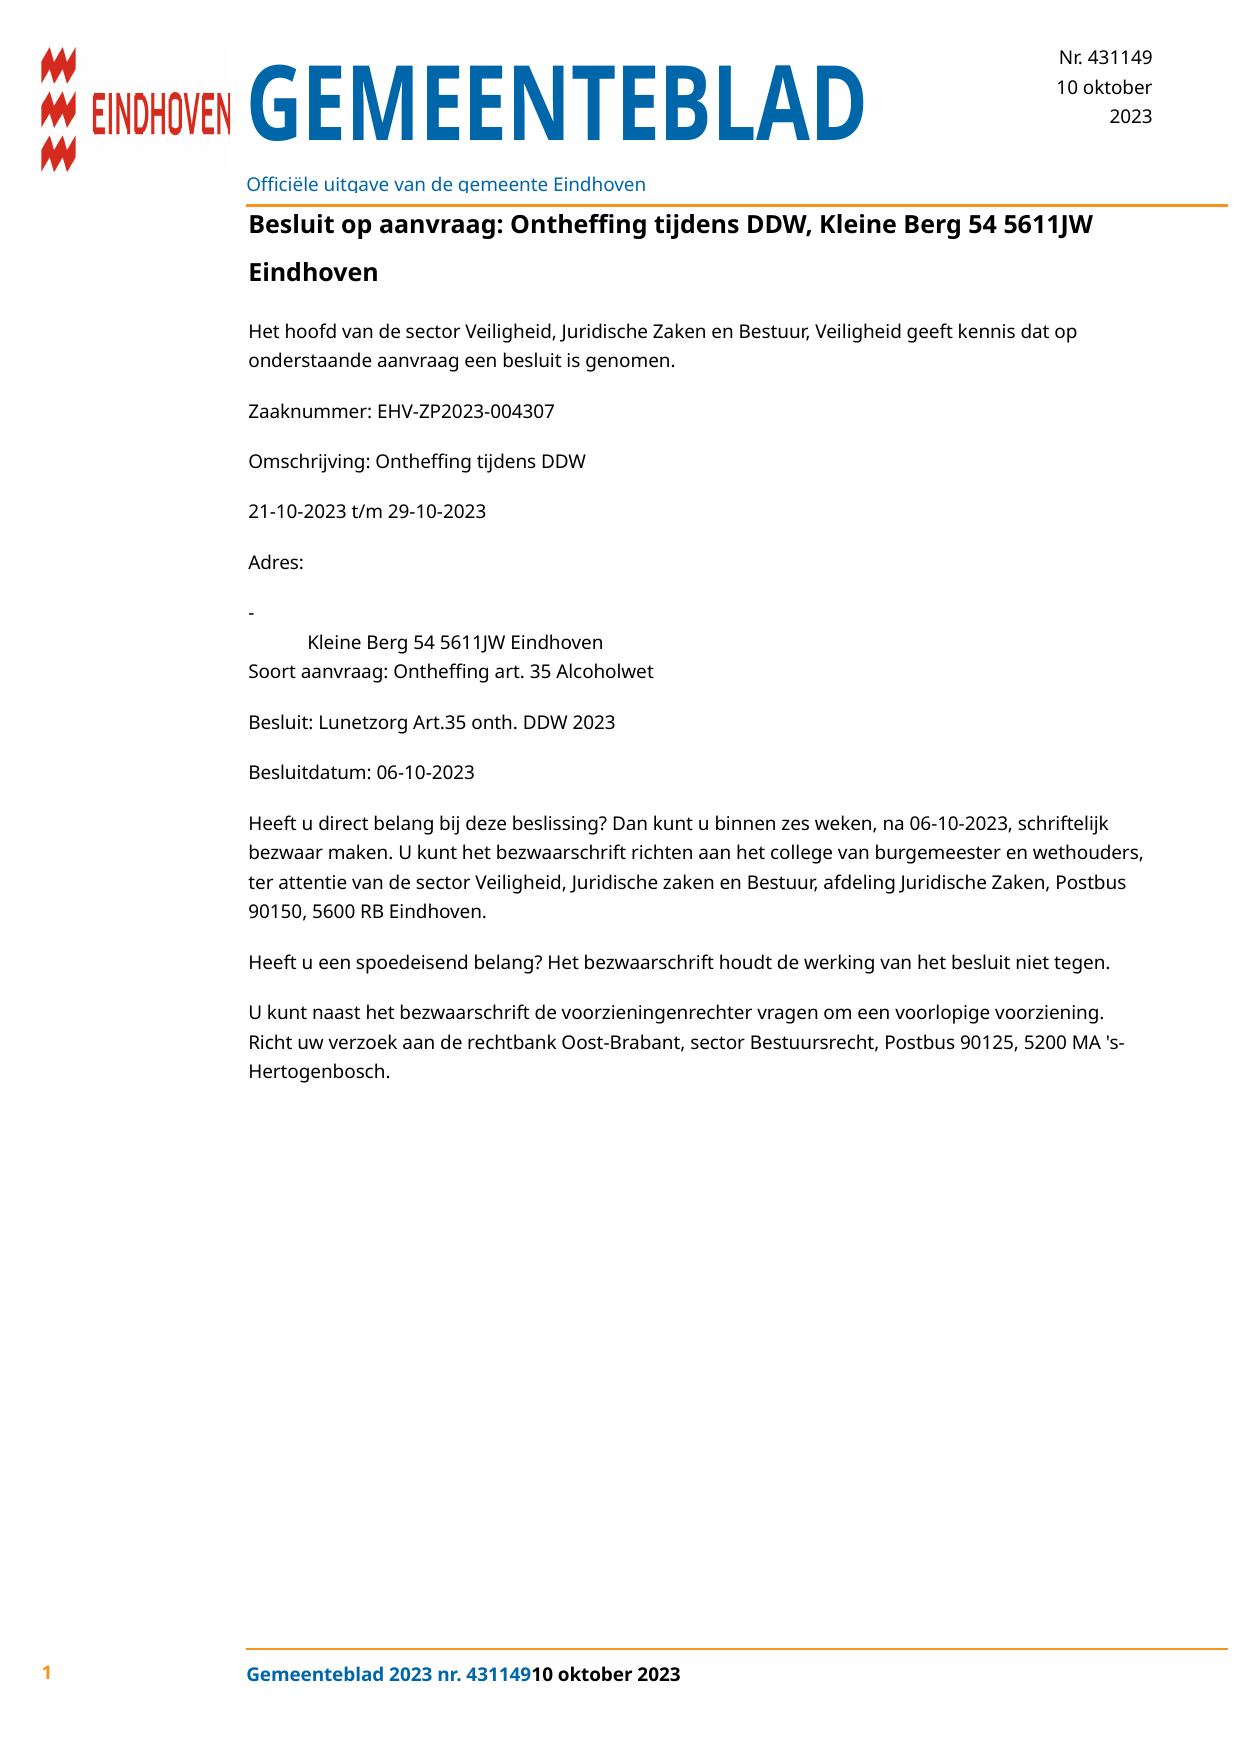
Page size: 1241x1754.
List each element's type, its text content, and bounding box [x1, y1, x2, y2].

list Kleine Berg 54 5611JW Eindhoven [248, 629, 1152, 655]
picture [41, 47, 231, 172]
text Besluitdatum: 06-10-2023 [248, 759, 1152, 785]
text Zaaknummer: EHV-ZP2023-004307 [248, 398, 1152, 424]
text U kunt naast het bezwaarschrift de voorzieningenrechter vragen om een voorlopige voorziening. Richt uw verzoek aan de rechtbank Oost-Brabant, sector Bestuursrecht, Postbus 90125, 5200 MA 's-Hertogenbosch. [248, 999, 1152, 1084]
text Soort aanvraag: Ontheffing art. 35 Alcoholwet [248, 659, 1152, 684]
text Adres: [248, 549, 1152, 575]
text Besluit: Lunetzorg Art.35 onth. DDW 2023 [248, 709, 1152, 735]
text 21-10-2023 t/m 29-10-2023 [248, 499, 1152, 524]
text Heeft u direct belang bij deze beslissing? Dan kunt u binnen zes weken, na 06-10-2023, schriftelijk bezwaar maken. U kunt het bezwaarschrift richten aan het college van burgemeester en wethouders, ter attentie van de sector Veiligheid, Juridische zaken en Bestuur, afdeling Juridische Zaken, Postbus 90150, 5600 RB Eindhoven. [248, 810, 1152, 924]
text Omschrijving: Ontheffing tijdens DDW [248, 448, 1152, 474]
text Besluit op aanvraag: Ontheffing tijdens DDW, Kleine Berg 54 5611JW Eindhoven [248, 207, 1152, 288]
text Het hoofd van de sector Veiligheid, Juridische Zaken en Bestuur, Veiligheid geeft kennis dat op onderstaande aanvraag een besluit is genomen. [248, 318, 1152, 373]
text Heeft u een spoedeisend belang? Het bezwaarschrift houdt de werking van het besluit niet tegen. [248, 949, 1152, 975]
